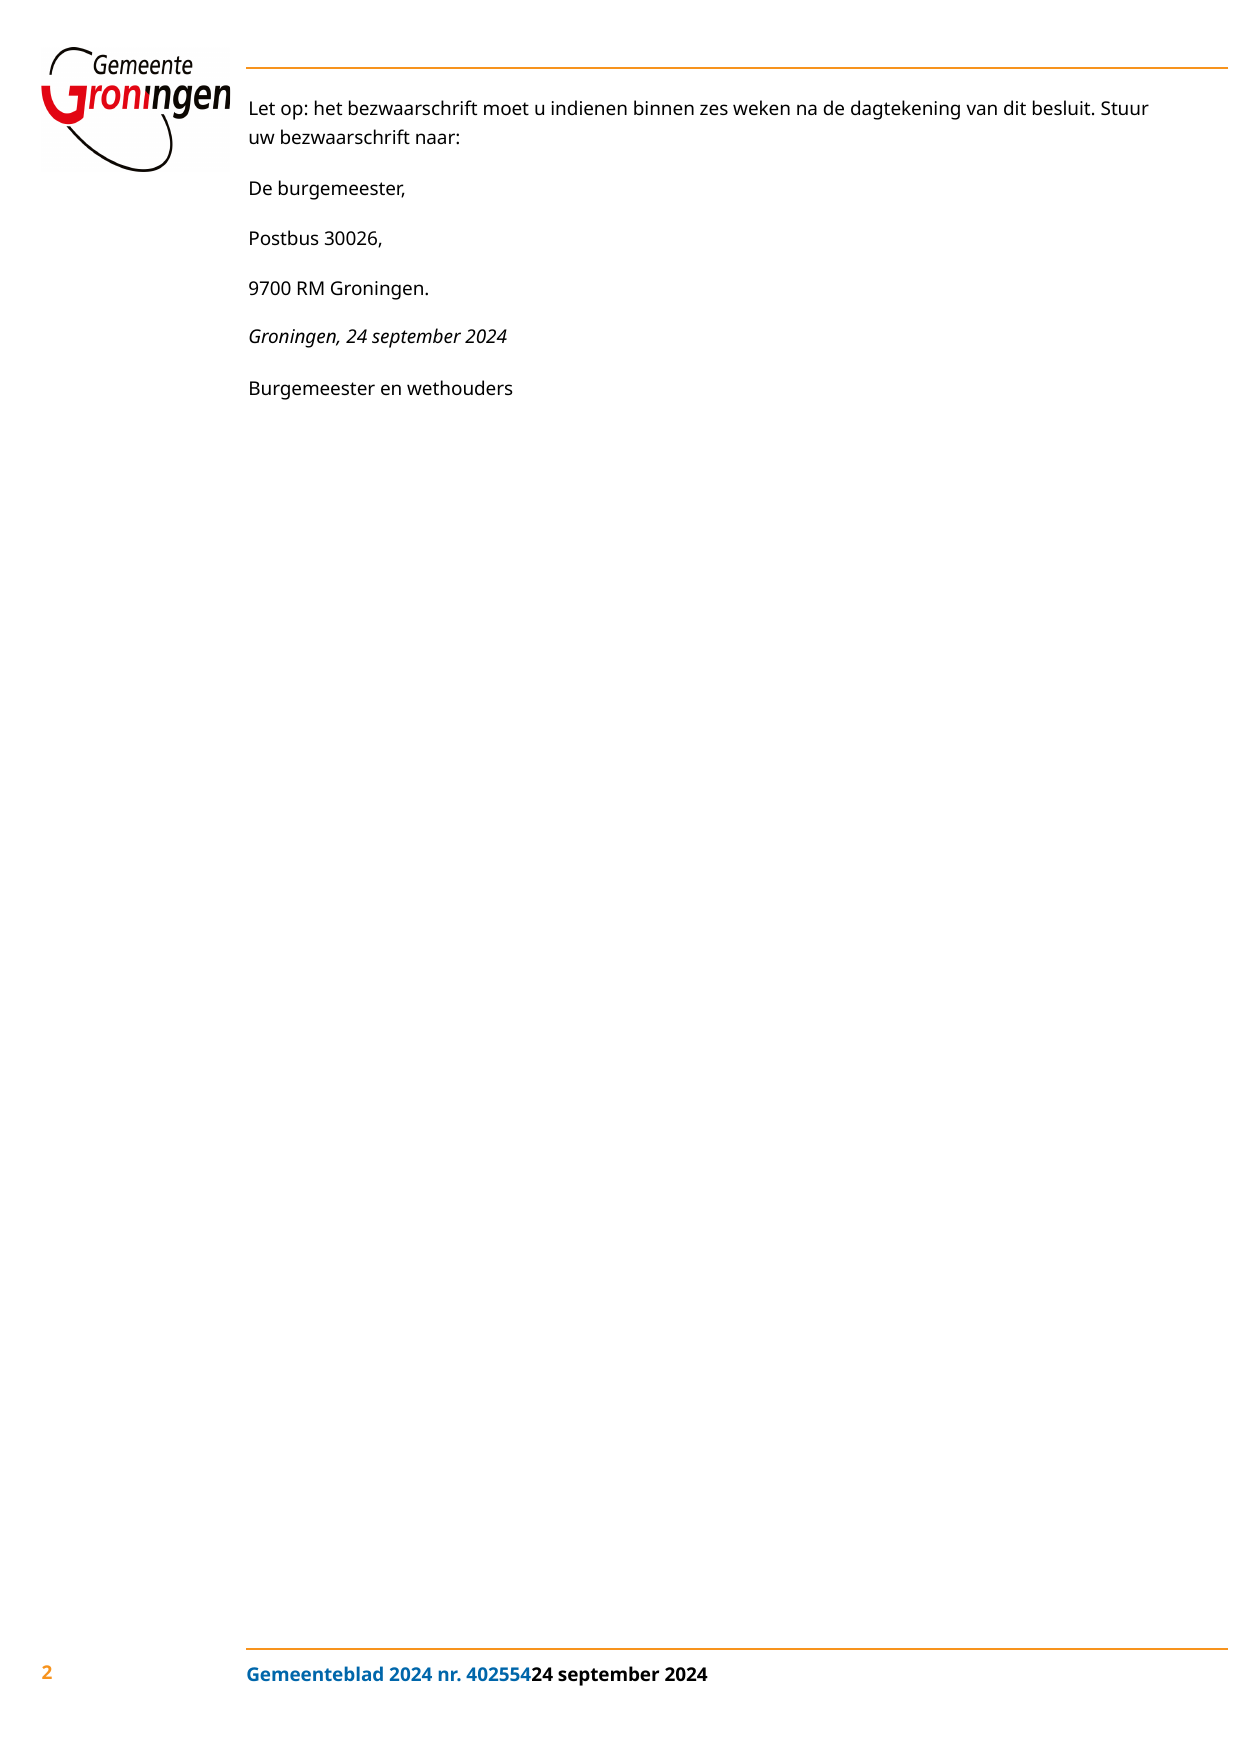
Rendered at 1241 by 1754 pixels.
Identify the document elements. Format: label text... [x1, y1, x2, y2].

text Let op: het bezwaarschrift moet u indienen binnen zes weken na de dagtekening van dit besluit. Stuur uw bezwaarschrift naar: [248, 95, 1152, 150]
text Burgemeester en wethouders [248, 375, 1152, 401]
text Groningen, 24 september 2024 [248, 323, 1152, 349]
text 9700 RM Groningen. [248, 276, 1152, 301]
text De burgemeester, [248, 175, 1152, 201]
picture [41, 47, 231, 172]
text Postbus 30026, [248, 225, 1152, 251]
